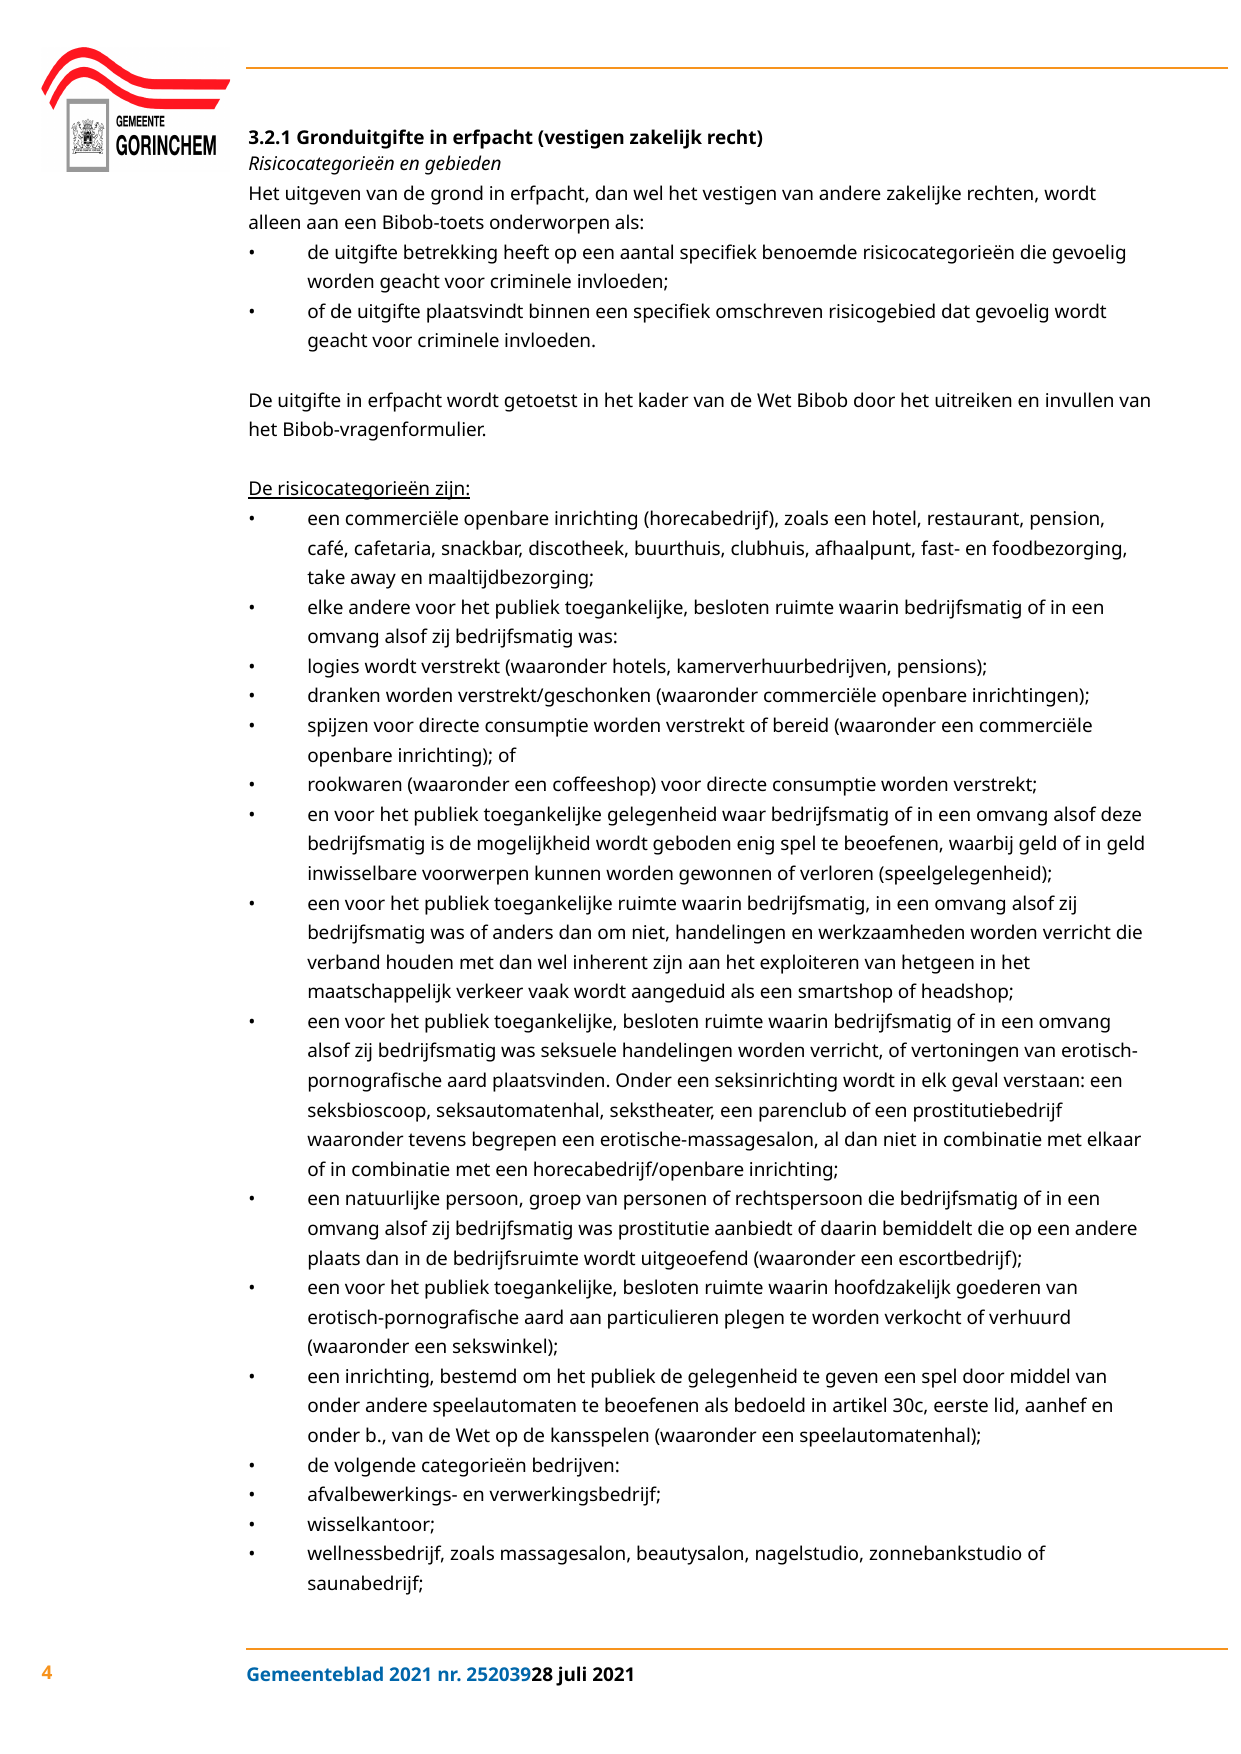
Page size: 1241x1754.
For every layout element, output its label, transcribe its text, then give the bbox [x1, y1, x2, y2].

text Risicocategorieën en gebieden [248, 150, 1152, 176]
text De uitgifte in erfpacht wordt getoetst in het kader van de Wet Bibob door het uitreiken en invullen van het Bibob-vragenformulier. [248, 387, 1152, 442]
list een voor het publiek toegankelijke, besloten ruimte waarin hoofdzakelijk goederen van erotisch-pornografische aard aan particulieren plegen te worden verkocht of verhuurd (waaronder een sekswinkel); [248, 1274, 1152, 1359]
list wisselkantoor; [248, 1511, 1152, 1537]
list of de uitgifte plaatsvindt binnen een specifiek omschreven risicogebied dat gevoelig wordt geacht voor criminele invloeden. [248, 298, 1152, 353]
list elke andere voor het publiek toegankelijke, besloten ruimte waarin bedrijfsmatig of in een omvang alsof zij bedrijfsmatig was: [248, 594, 1152, 649]
text Het uitgeven van de grond in erfpacht, dan wel het vestigen van andere zakelijke rechten, wordt alleen aan een Bibob-toets onderworpen als: [248, 180, 1152, 235]
list de uitgifte betrekking heeft op een aantal specifiek benoemde risicocategorieën die gevoelig worden geacht voor criminele invloeden; [248, 239, 1152, 294]
list rookwaren (waaronder een coffeeshop) voor directe consumptie worden verstrekt; [248, 771, 1152, 797]
list een voor het publiek toegankelijke, besloten ruimte waarin bedrijfsmatig of in een omvang alsof zij bedrijfsmatig was seksuele handelingen worden verricht, of vertoningen van erotisch-pornografische aard plaatsvinden. Onder een seksinrichting wordt in elk geval verstaan: een seksbioscoop, seksautomatenhal, sekstheater, een parenclub of een prostitutiebedrijf waaronder tevens begrepen een erotische-massagesalon, al dan niet in combinatie met elkaar of in combinatie met een horecabedrijf/openbare inrichting; [248, 1008, 1152, 1182]
list en voor het publiek toegankelijke gelegenheid waar bedrijfsmatig of in een omvang alsof deze bedrijfsmatig is de mogelijkheid wordt geboden enig spel te beoefenen, waarbij geld of in geld inwisselbare voorwerpen kunnen worden gewonnen of verloren (speelgelegenheid); [248, 801, 1152, 886]
picture [41, 47, 231, 172]
list een voor het publiek toegankelijke ruimte waarin bedrijfsmatig, in een omvang alsof zij bedrijfsmatig was of anders dan om niet, handelingen en werkzaamheden worden verricht die verband houden met dan wel inherent zijn aan het exploiteren van hetgeen in het maatschappelijk verkeer vaak wordt aangeduid als een smartshop of headshop; [248, 890, 1152, 1004]
list de volgende categorieën bedrijven: [248, 1452, 1152, 1477]
text 3.2.1 Gronduitgifte in erfpacht (vestigen zakelijk recht) [248, 124, 1152, 150]
list spijzen voor directe consumptie worden verstrekt of bereid (waaronder een commerciële openbare inrichting); of [248, 712, 1152, 767]
text De risicocategorieën zijn: [248, 476, 1152, 501]
list wellnessbedrijf, zoals massagesalon, beautysalon, nagelstudio, zonnebankstudio of saunabedrijf; [248, 1541, 1152, 1596]
list een natuurlijke persoon, groep van personen of rechtspersoon die bedrijfsmatig of in een omvang alsof zij bedrijfsmatig was prostitutie aanbiedt of daarin bemiddelt die op een andere plaats dan in de bedrijfsruimte wordt uitgeoefend (waaronder een escortbedrijf); [248, 1186, 1152, 1270]
list een commerciële openbare inrichting (horecabedrijf), zoals een hotel, restaurant, pension, café, cafetaria, snackbar, discotheek, buurthuis, clubhuis, afhaalpunt, fast- en foodbezorging, take away en maaltijdbezorging; [248, 505, 1152, 590]
list logies wordt verstrekt (waaronder hotels, kamerverhuurbedrijven, pensions); [248, 653, 1152, 679]
list een inrichting, bestemd om het publiek de gelegenheid te geven een spel door middel van onder andere speelautomaten te beoefenen als bedoeld in artikel 30c, eerste lid, aanhef en onder b., van de Wet op de kansspelen (waaronder een speelautomatenhal); [248, 1363, 1152, 1448]
list afvalbewerkings- en verwerkingsbedrijf; [248, 1481, 1152, 1507]
list dranken worden verstrekt/geschonken (waaronder commerciële openbare inrichtingen); [248, 683, 1152, 708]
